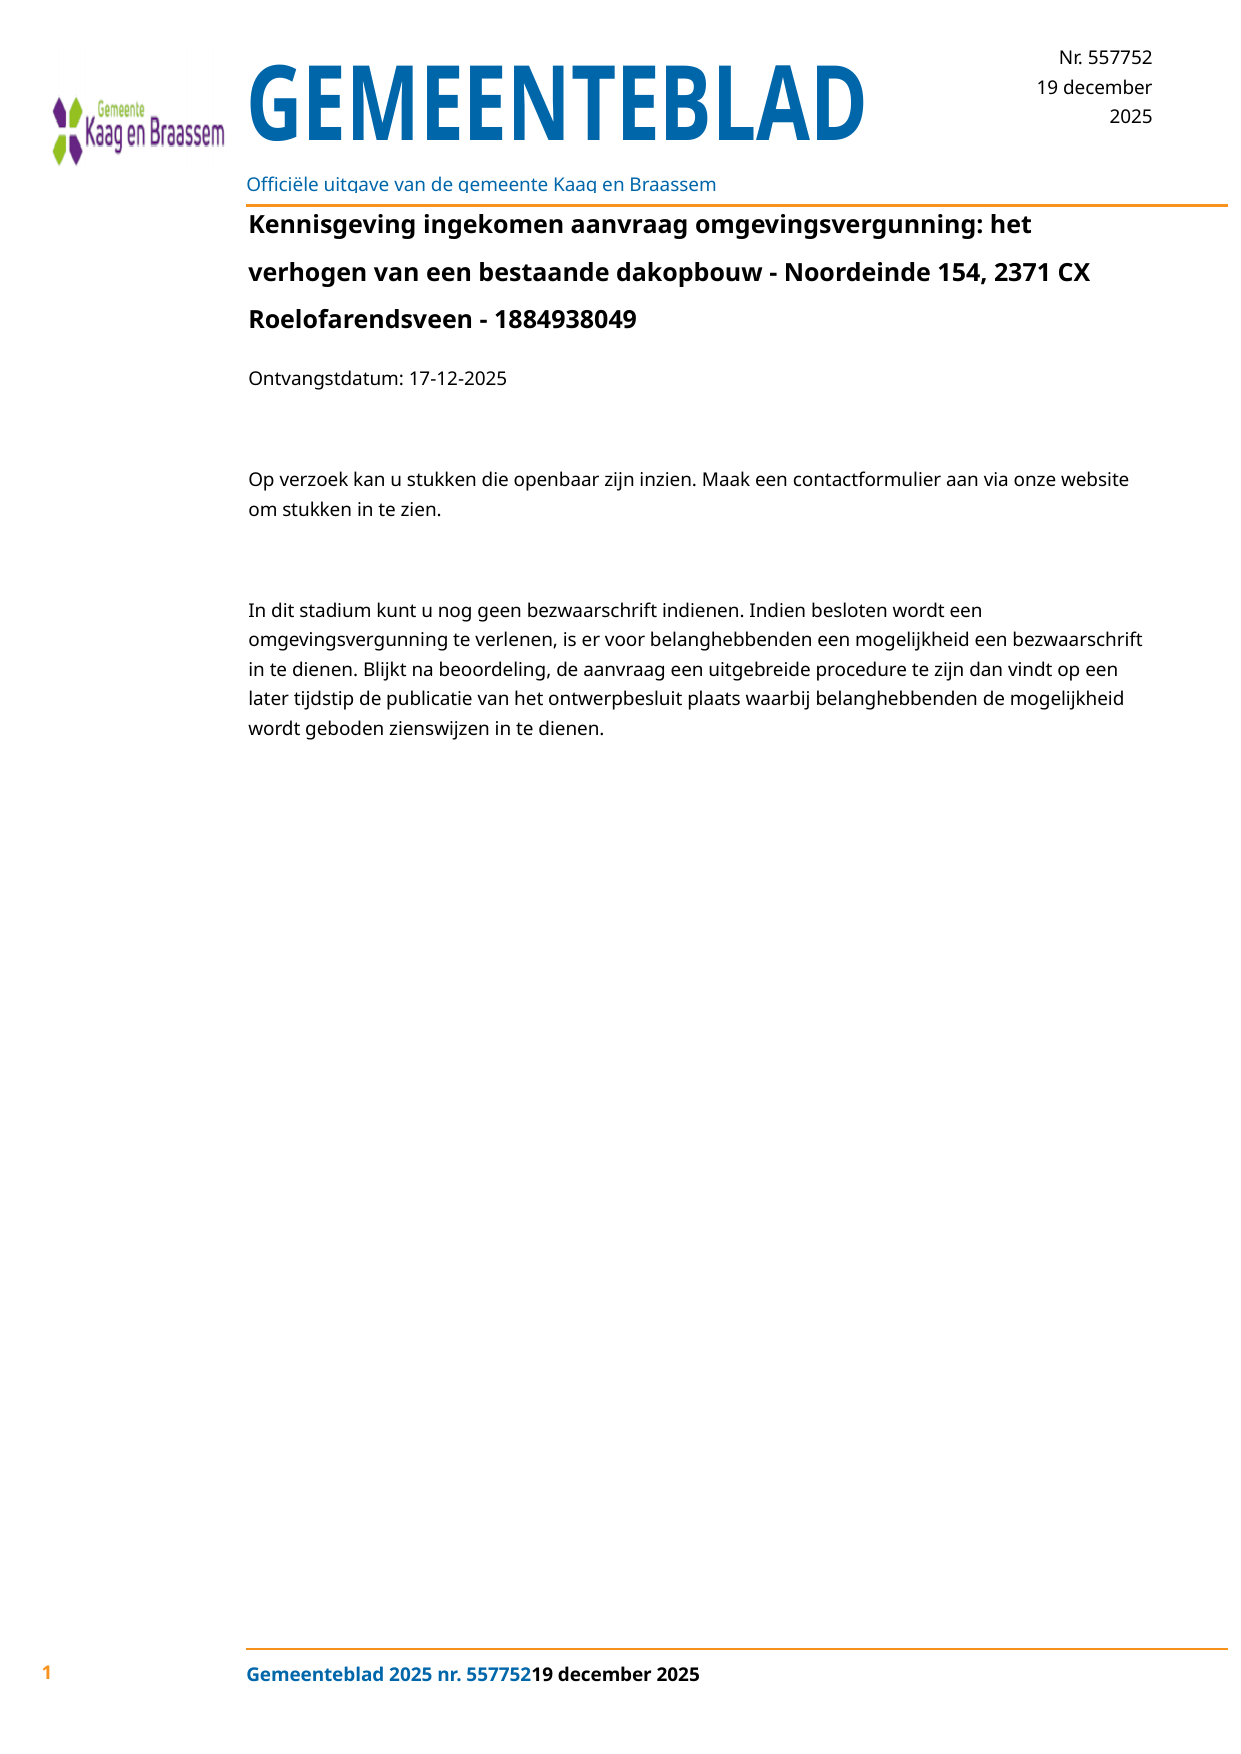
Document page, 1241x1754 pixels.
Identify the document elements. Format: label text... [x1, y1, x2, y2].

text Ontvangstdatum: 17-12-2025 [248, 366, 1152, 391]
picture [41, 47, 231, 172]
text Op verzoek kan u stukken die openbaar zijn inzien. Maak een contactformulier aan via onze website om stukken in te zien. [248, 466, 1152, 522]
text Kennisgeving ingekomen aanvraag omgevingsvergunning: het verhogen van een bestaande dakopbouw - Noordeinde 154, 2371 CX Roelofarendsveen - 1884938049 [248, 207, 1152, 336]
text In dit stadium kunt u nog geen bezwaarschrift indienen. Indien besloten wordt een omgevingsvergunning te verlenen, is er voor belanghebbenden een mogelijkheid een bezwaarschrift in te dienen. Blijkt na beoordeling, de aanvraag een uitgebreide procedure te zijn dan vindt op een later tijdstip de publicatie van het ontwerpbesluit plaats waarbij belanghebbenden de mogelijkheid wordt geboden zienswijzen in te dienen. [248, 597, 1152, 741]
